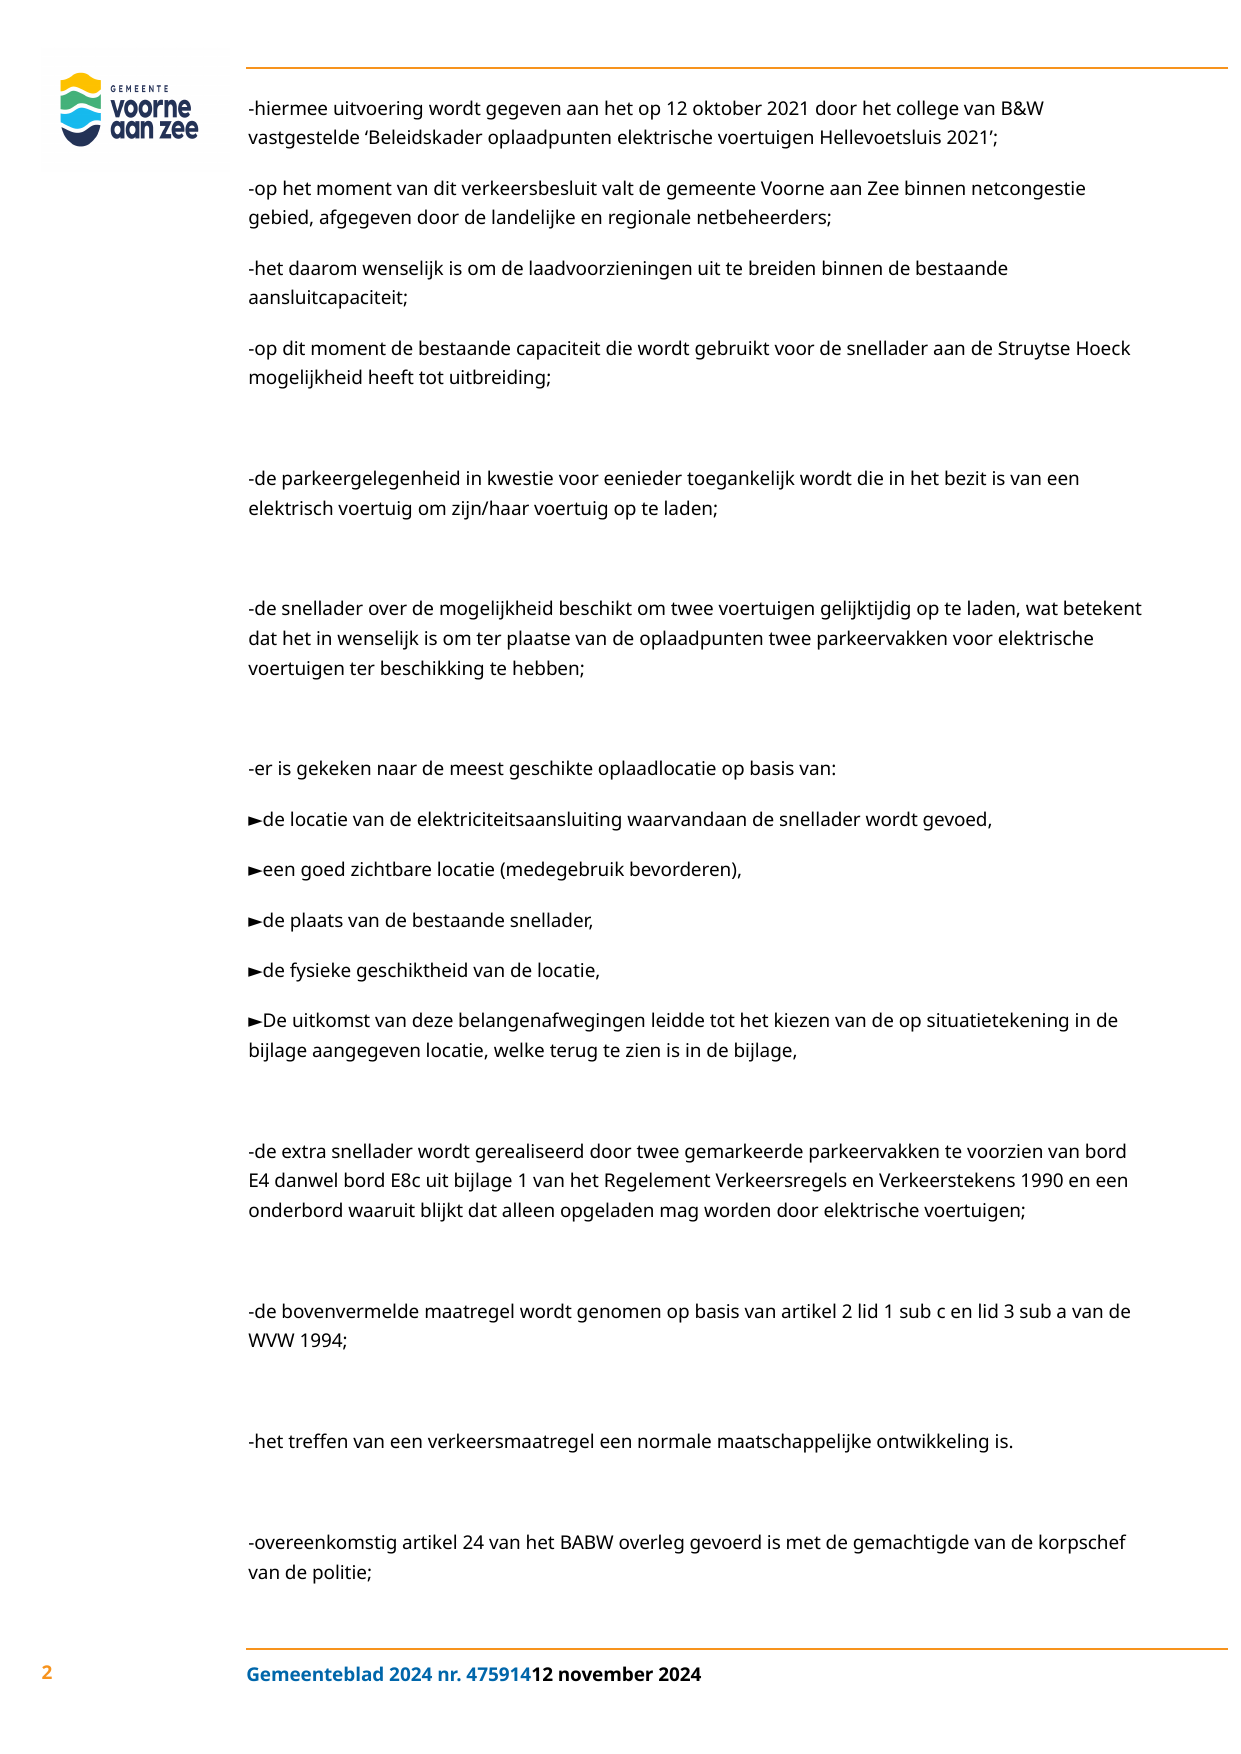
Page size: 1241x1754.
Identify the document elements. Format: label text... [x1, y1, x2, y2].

text ►de plaats van de bestaande snellader, [248, 907, 1152, 933]
text -hiermee uitvoering wordt gegeven aan het op 12 oktober 2021 door het college van B&W vastgestelde ‘Beleidskader oplaadpunten elektrische voertuigen Hellevoetsluis 2021’; [248, 95, 1152, 150]
text ►een goed zichtbare locatie (medegebruik bevorderen), [248, 856, 1152, 882]
text -de parkeergelegenheid in kwestie voor eenieder toegankelijk wordt die in het bezit is van een elektrisch voertuig om zijn/haar voertuig op te laden; [248, 465, 1152, 521]
text -op dit moment de bestaande capaciteit die wordt gebruikt voor de snellader aan de Struytse Hoeck mogelijkheid heeft tot uitbreiding; [248, 335, 1152, 390]
text -overeenkomstig artikel 24 van het BABW overleg gevoerd is met de gemachtigde van de korpschef van de politie; [248, 1529, 1152, 1585]
text -het treffen van een verkeersmaatregel een normale maatschappelijke ontwikkeling is. [248, 1428, 1152, 1454]
text ►De uitkomst van deze belangenafwegingen leidde tot het kiezen van de op situatietekening in de bijlage aangegeven locatie, welke terug te zien is in de bijlage, [248, 1008, 1152, 1063]
picture [41, 47, 231, 172]
text -de bovenvermelde maatregel wordt genomen op basis van artikel 2 lid 1 sub c en lid 3 sub a van de WVW 1994; [248, 1298, 1152, 1353]
text -op het moment van dit verkeersbesluit valt de gemeente Voorne aan Zee binnen netcongestie gebied, afgegeven door de landelijke en regionale netbeheerders; [248, 175, 1152, 230]
text -de extra snellader wordt gerealiseerd door twee gemarkeerde parkeervakken te voorzien van bord E4 danwel bord E8c uit bijlage 1 van het Regelement Verkeersregels en Verkeerstekens 1990 en een onderbord waaruit blijkt dat alleen opgeladen mag worden door elektrische voertuigen; [248, 1138, 1152, 1223]
text ►de fysieke geschiktheid van de locatie, [248, 957, 1152, 983]
text -het daarom wenselijk is om de laadvoorzieningen uit te breiden binnen de bestaande aansluitcapaciteit; [248, 255, 1152, 310]
text ►de locatie van de elektriciteitsaansluiting waarvandaan de snellader wordt gevoed, [248, 806, 1152, 832]
text -de snellader over de mogelijkheid beschikt om twee voertuigen gelijktijdig op te laden, wat betekent dat het in wenselijk is om ter plaatse van de oplaadpunten twee parkeervakken voor elektrische voertuigen ter beschikking te hebben; [248, 596, 1152, 681]
text -er is gekeken naar de meest geschikte oplaadlocatie op basis van: [248, 756, 1152, 781]
